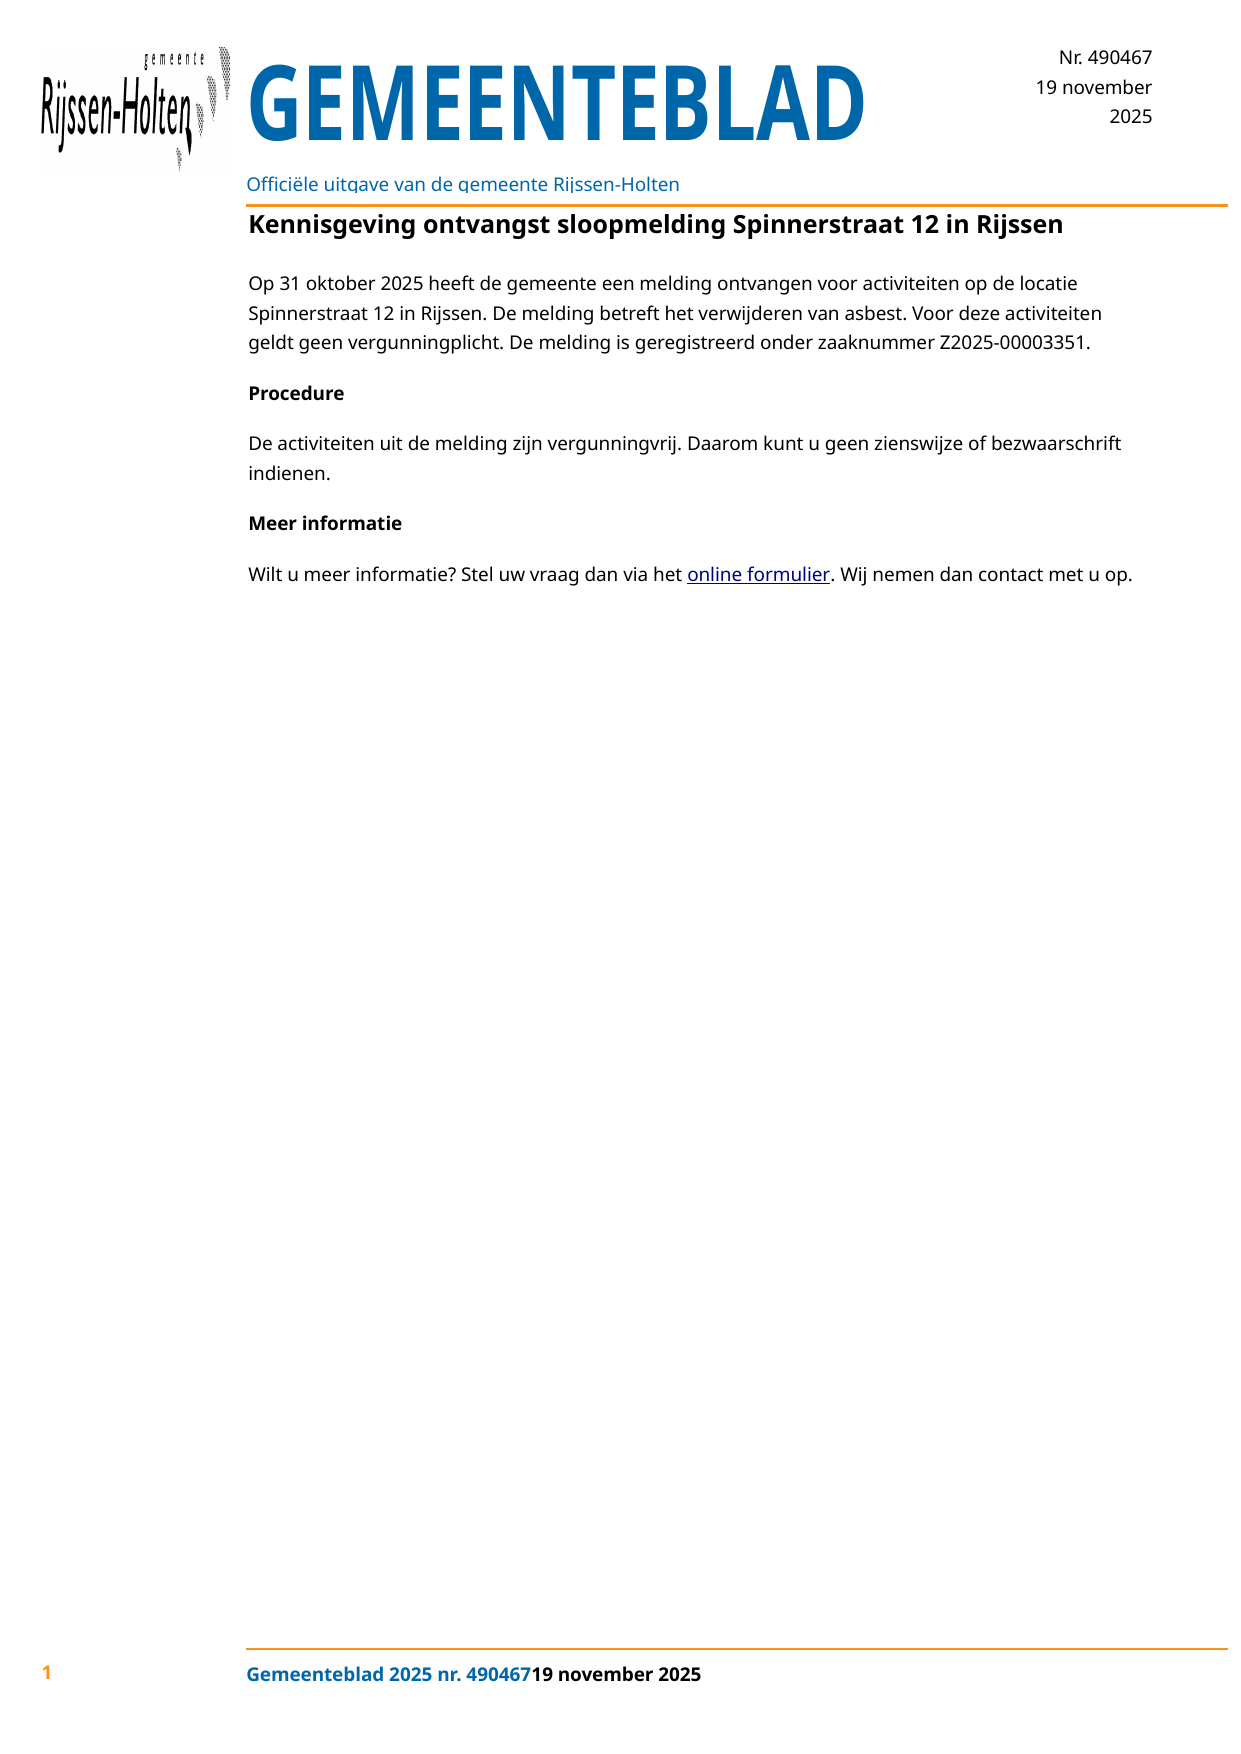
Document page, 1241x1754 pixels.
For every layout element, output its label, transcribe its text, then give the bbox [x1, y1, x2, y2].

text Kennisgeving ontvangst sloopmelding Spinnerstraat 12 in Rijssen [248, 207, 1152, 241]
text Procedure [248, 380, 1152, 406]
text Op 31 oktober 2025 heeft de gemeente een melding ontvangen voor activiteiten op de locatie Spinnerstraat 12 in Rijssen. De melding betreft het verwijderen van asbest. Voor deze activiteiten geldt geen vergunningplicht. De melding is geregistreerd onder zaaknummer Z2025-00003351. [248, 270, 1152, 355]
text De activiteiten uit de melding zijn vergunningvrij. Daarom kunt u geen zienswijze of bezwaarschrift indienen. [248, 430, 1152, 486]
text Meer informatie [248, 510, 1152, 536]
picture [41, 47, 231, 172]
text Wilt u meer informatie? Stel uw vraag dan via het online formulier. Wij nemen dan contact met u op. [248, 561, 1152, 586]
